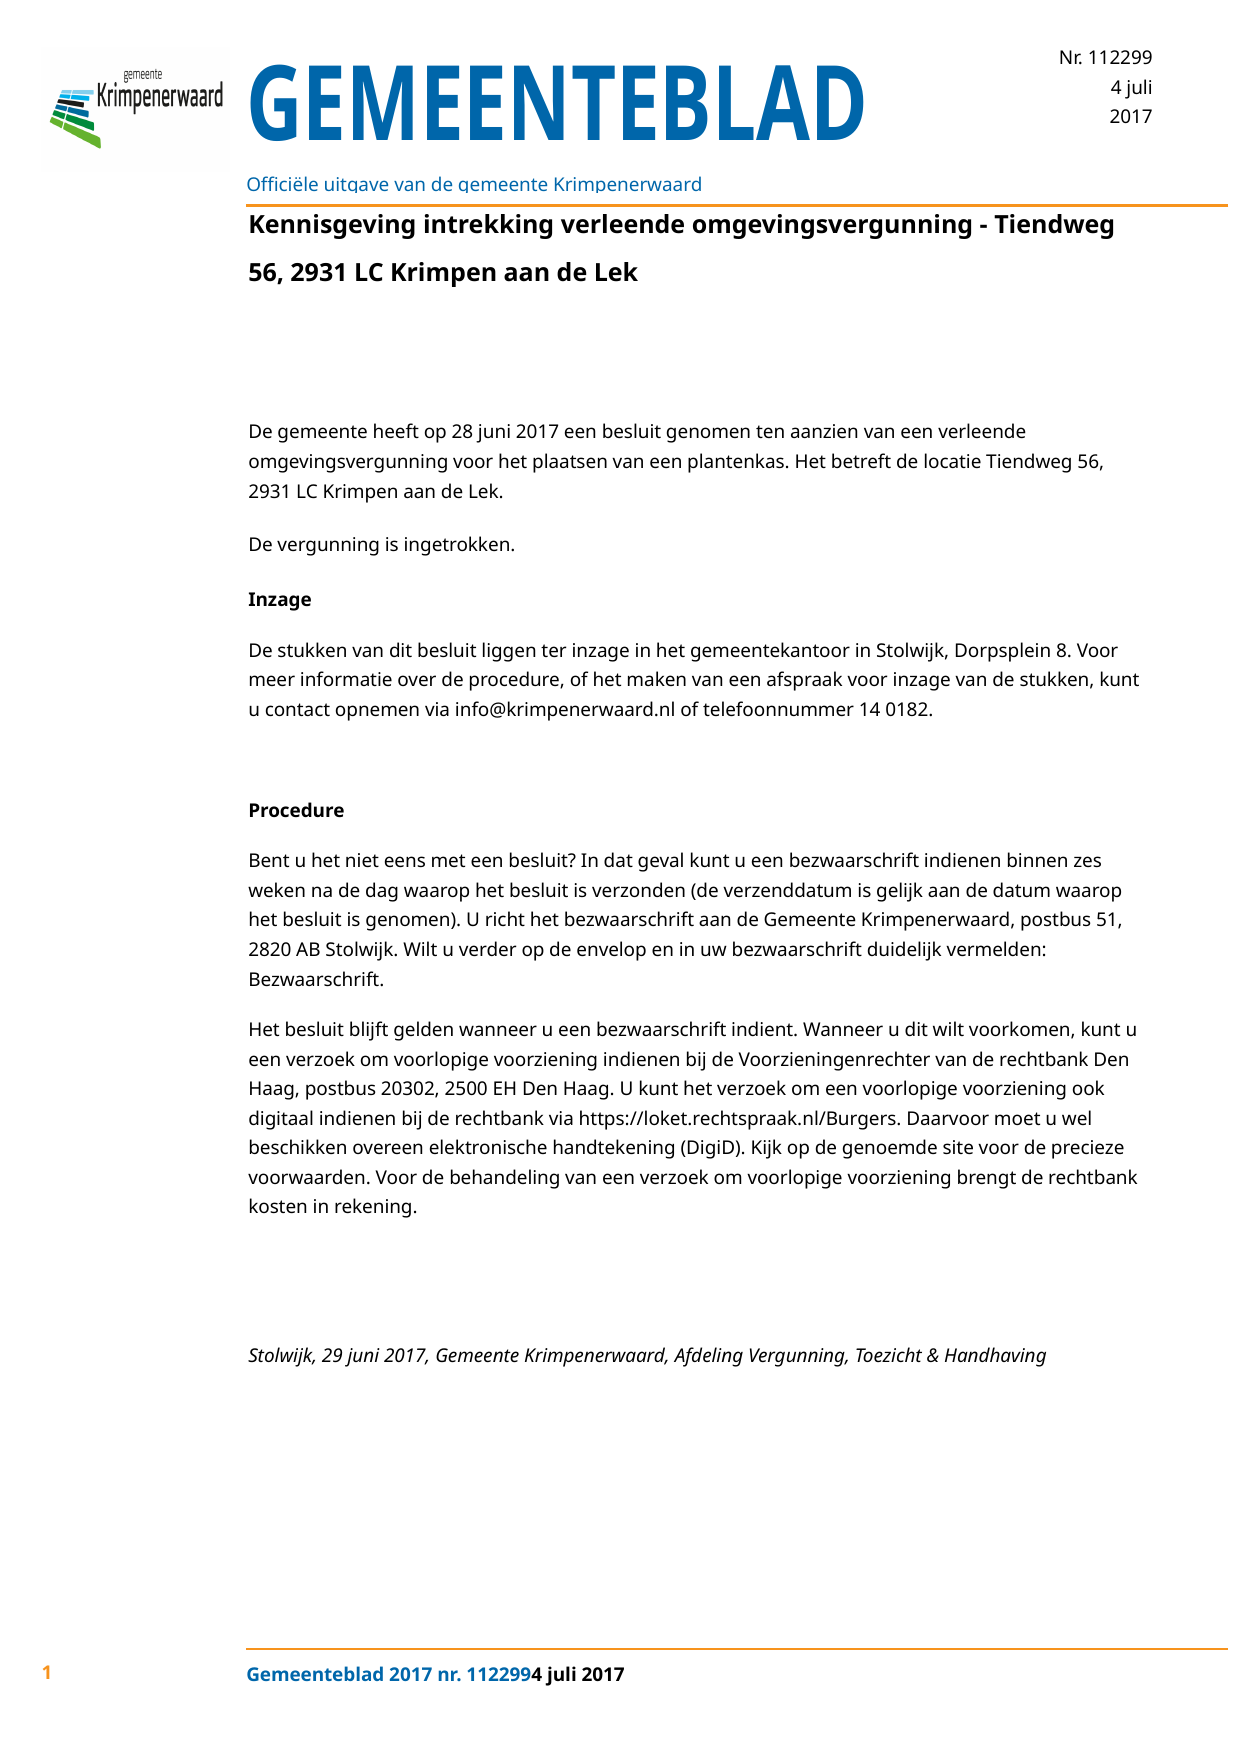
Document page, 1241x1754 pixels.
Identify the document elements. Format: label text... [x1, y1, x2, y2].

text Procedure [248, 797, 1152, 823]
text Bent u het niet eens met een besluit? In dat geval kunt u een bezwaarschrift indienen binnen zes weken na de dag waarop het besluit is verzonden (de verzenddatum is gelijk aan de datum waarop het besluit is genomen). U richt het bezwaarschrift aan de Gemeente Krimpenerwaard, postbus 51, 2820 AB Stolwijk. Wilt u verder op de envelop en in uw bezwaarschrift duidelijk vermelden: Bezwaarschrift. [248, 847, 1152, 992]
text Kennisgeving intrekking verleende omgevingsvergunning - Tiendweg 56, 2931 LC Krimpen aan de Lek [248, 207, 1152, 288]
text Inzage [248, 583, 1152, 612]
picture [41, 47, 231, 172]
text De gemeente heeft op 28 juni 2017 een besluit genomen ten aanzien van een verleende omgevingsvergunning voor het plaatsen van een plantenkas. Het betreft de locatie Tiendweg 56, 2931 LC Krimpen aan de Lek. [248, 419, 1152, 504]
text De stukken van dit besluit liggen ter inzage in het gemeentekantoor in Stolwijk, Dorpsplein 8. Voor meer informatie over de procedure, of het maken van een afspraak voor inzage van de stukken, kunt u contact opnemen via info@krimpenerwaard.nl of telefoonnummer 14 0182. [248, 637, 1152, 722]
text Het besluit blijft gelden wanneer u een bezwaarschrift indient. Wanneer u dit wilt voorkomen, kunt u een verzoek om voorlopige voorziening indienen bij de Voorzieningenrechter van de rechtbank Den Haag, postbus 20302, 2500 EH Den Haag. U kunt het verzoek om een voorlopige voorziening ook digitaal indienen bij de rechtbank via https://loket.rechtspraak.nl/Burgers. Daarvoor moet u wel beschikken overeen elektronische handtekening (DigiD). Kijk op de genoemde site voor de precieze voorwaarden. Voor de behandeling van een verzoek om voorlopige voorziening brengt de rechtbank kosten in rekening. [248, 1016, 1152, 1219]
text De vergunning is ingetrokken. [248, 528, 1152, 557]
text Stolwijk, 29 juni 2017, Gemeente Krimpenerwaard, Afdeling Vergunning, Toezicht & Handhaving [248, 1342, 1152, 1368]
